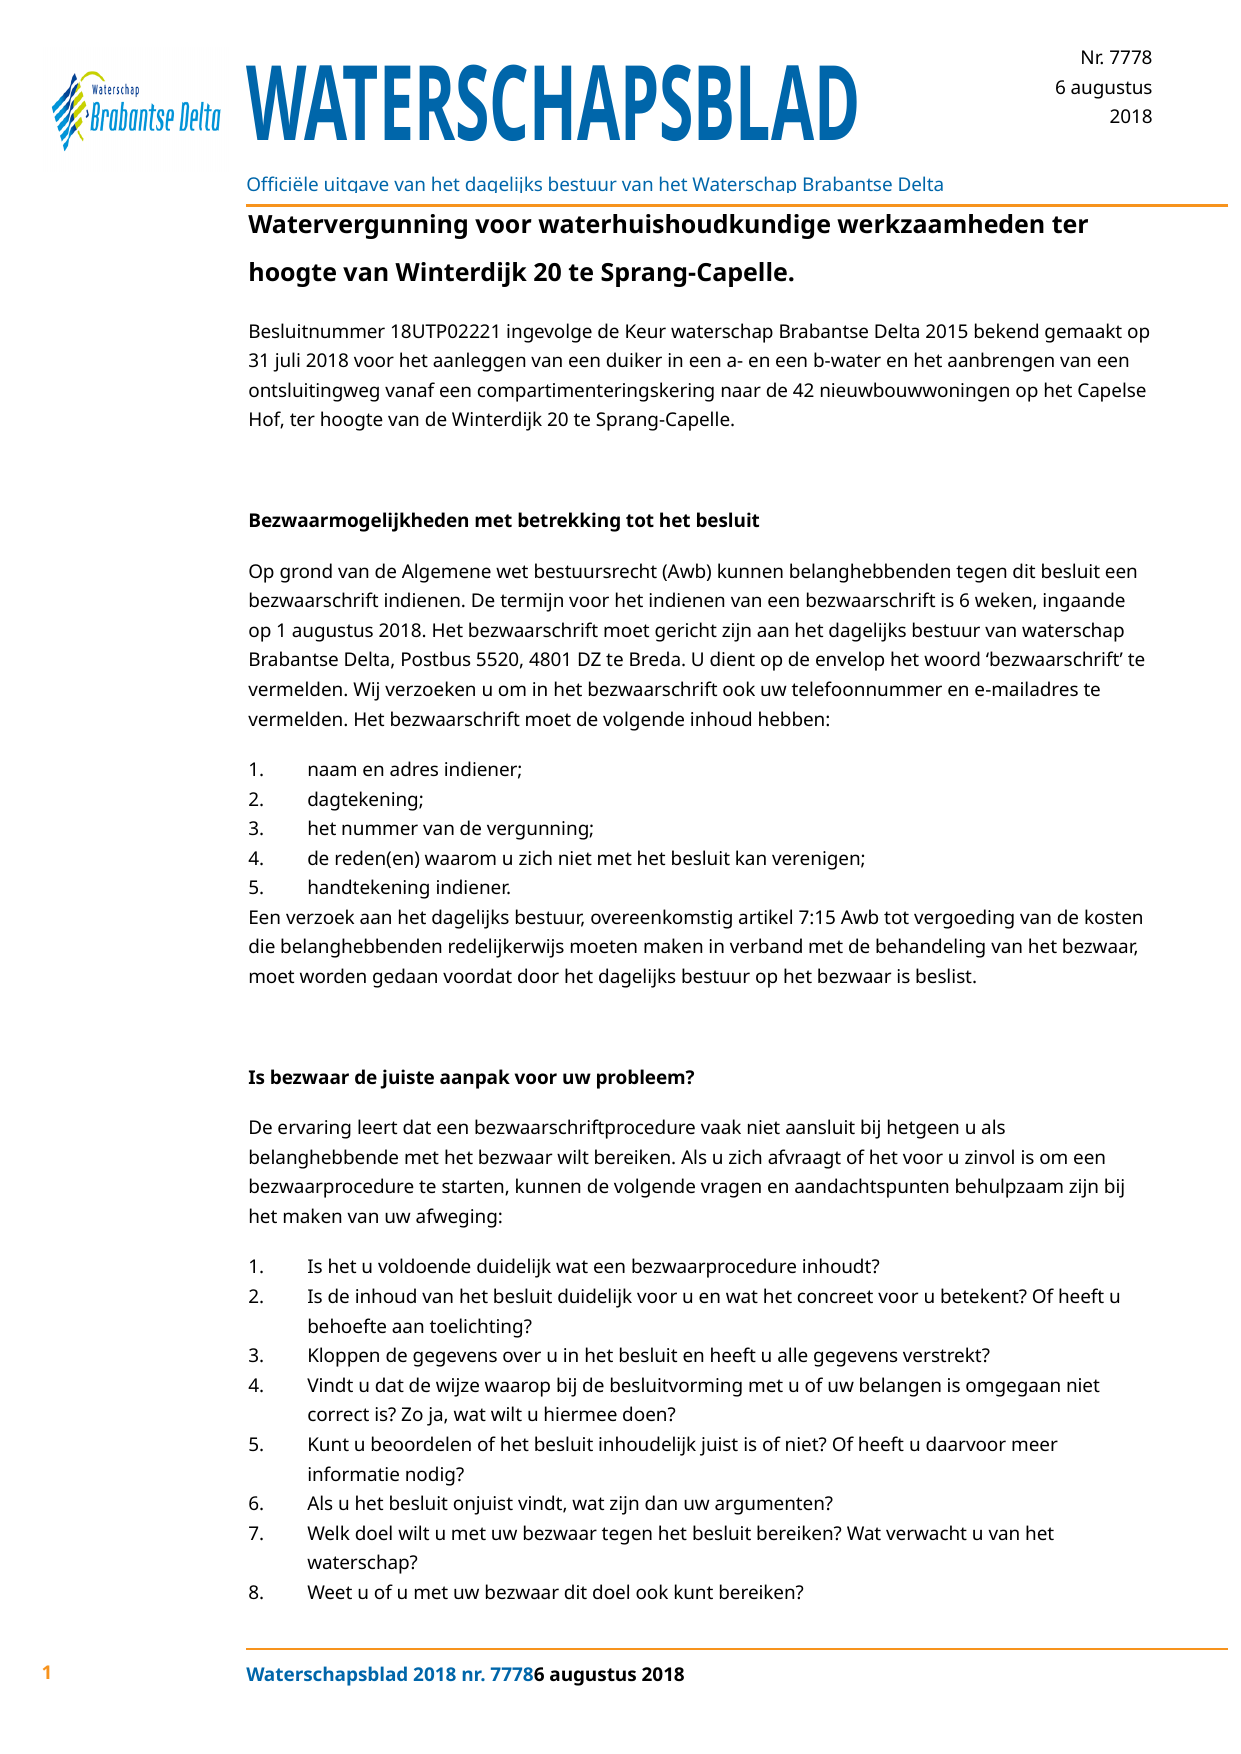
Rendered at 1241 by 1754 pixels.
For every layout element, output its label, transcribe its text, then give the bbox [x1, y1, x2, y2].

list Welk doel wilt u met uw bezwaar tegen het besluit bereiken? Wat verwacht u van het waterschap? [248, 1520, 1152, 1575]
picture [41, 47, 231, 172]
list het nummer van de vergunning; [248, 815, 1152, 841]
list Is het u voldoende duidelijk wat een bezwaarprocedure inhoudt? [248, 1254, 1152, 1279]
list Vindt u dat de wijze waarop bij de besluitvorming met u of uw belangen is omgegaan niet correct is? Zo ja, wat wilt u hiermee doen? [248, 1372, 1152, 1427]
list de reden(en) waarom u zich niet met het besluit kan verenigen; [248, 845, 1152, 871]
text Is bezwaar de juiste aanpak voor uw probleem? [248, 1064, 1152, 1090]
text Besluitnummer 18UTP02221 ingevolge de Keur waterschap Brabantse Delta 2015 bekend gemaakt op 31 juli 2018 voor het aanleggen van een duiker in een a- en een b-water en het aanbrengen van een ontsluitingweg vanaf een compartimenteringskering naar de 42 nieuwbouwwoningen op het Capelse Hof, ter hoogte van de Winterdijk 20 te Sprang-Capelle. [248, 318, 1152, 432]
list Weet u of u met uw bezwaar dit doel ook kunt bereiken? [248, 1579, 1152, 1605]
text Op grond van de Algemene wet bestuursrecht (Awb) kunnen belanghebbenden tegen dit besluit een bezwaarschrift indienen. De termijn voor het indienen van een bezwaarschrift is 6 weken, ingaande op 1 augustus 2018. Het bezwaarschrift moet gericht zijn aan het dagelijks bestuur van waterschap Brabantse Delta, Postbus 5520, 4801 DZ te Breda. U dient op de envelop het woord ‘bezwaarschrift’ te vermelden. Wij verzoeken u om in het bezwaarschrift ook uw telefoonnummer en e‑mailadres te vermelden. Het bezwaarschrift moet de volgende inhoud hebben: [248, 558, 1152, 732]
list Als u het besluit onjuist vindt, wat zijn dan uw argumenten? [248, 1490, 1152, 1516]
list Is de inhoud van het besluit duidelijk voor u en wat het concreet voor u betekent? Of heeft u behoefte aan toelichting? [248, 1283, 1152, 1339]
list Kunt u beoordelen of het besluit inhoudelijk juist is of niet? Of heeft u daarvoor meer informatie nodig? [248, 1431, 1152, 1487]
text Bezwaarmogelijkheden met betrekking tot het besluit [248, 507, 1152, 533]
text Een verzoek aan het dagelijks bestuur, overeenkomstig artikel 7:15 Awb tot vergoeding van de kosten die belanghebbenden redelijkerwijs moeten maken in verband met de behandeling van het bezwaar, moet worden gedaan voordat door het dagelijks bestuur op het bezwaar is beslist. [248, 904, 1152, 989]
list handtekening indiener. [248, 874, 1152, 900]
text De ervaring leert dat een bezwaarschriftprocedure vaak niet aansluit bij hetgeen u als belanghebbende met het bezwaar wilt bereiken. Als u zich afvraagt of het voor u zinvol is om een bezwaarprocedure te starten, kunnen de volgende vragen en aandachtspunten behulpzaam zijn bij het maken van uw afweging: [248, 1114, 1152, 1229]
list dagtekening; [248, 786, 1152, 812]
list naam en adres indiener; [248, 756, 1152, 782]
text Watervergunning voor waterhuishoudkundige werkzaamheden ter hoogte van Winterdijk 20 te Sprang-Capelle. [248, 207, 1152, 288]
list Kloppen de gegevens over u in het besluit en heeft u alle gegevens verstrekt? [248, 1342, 1152, 1368]
